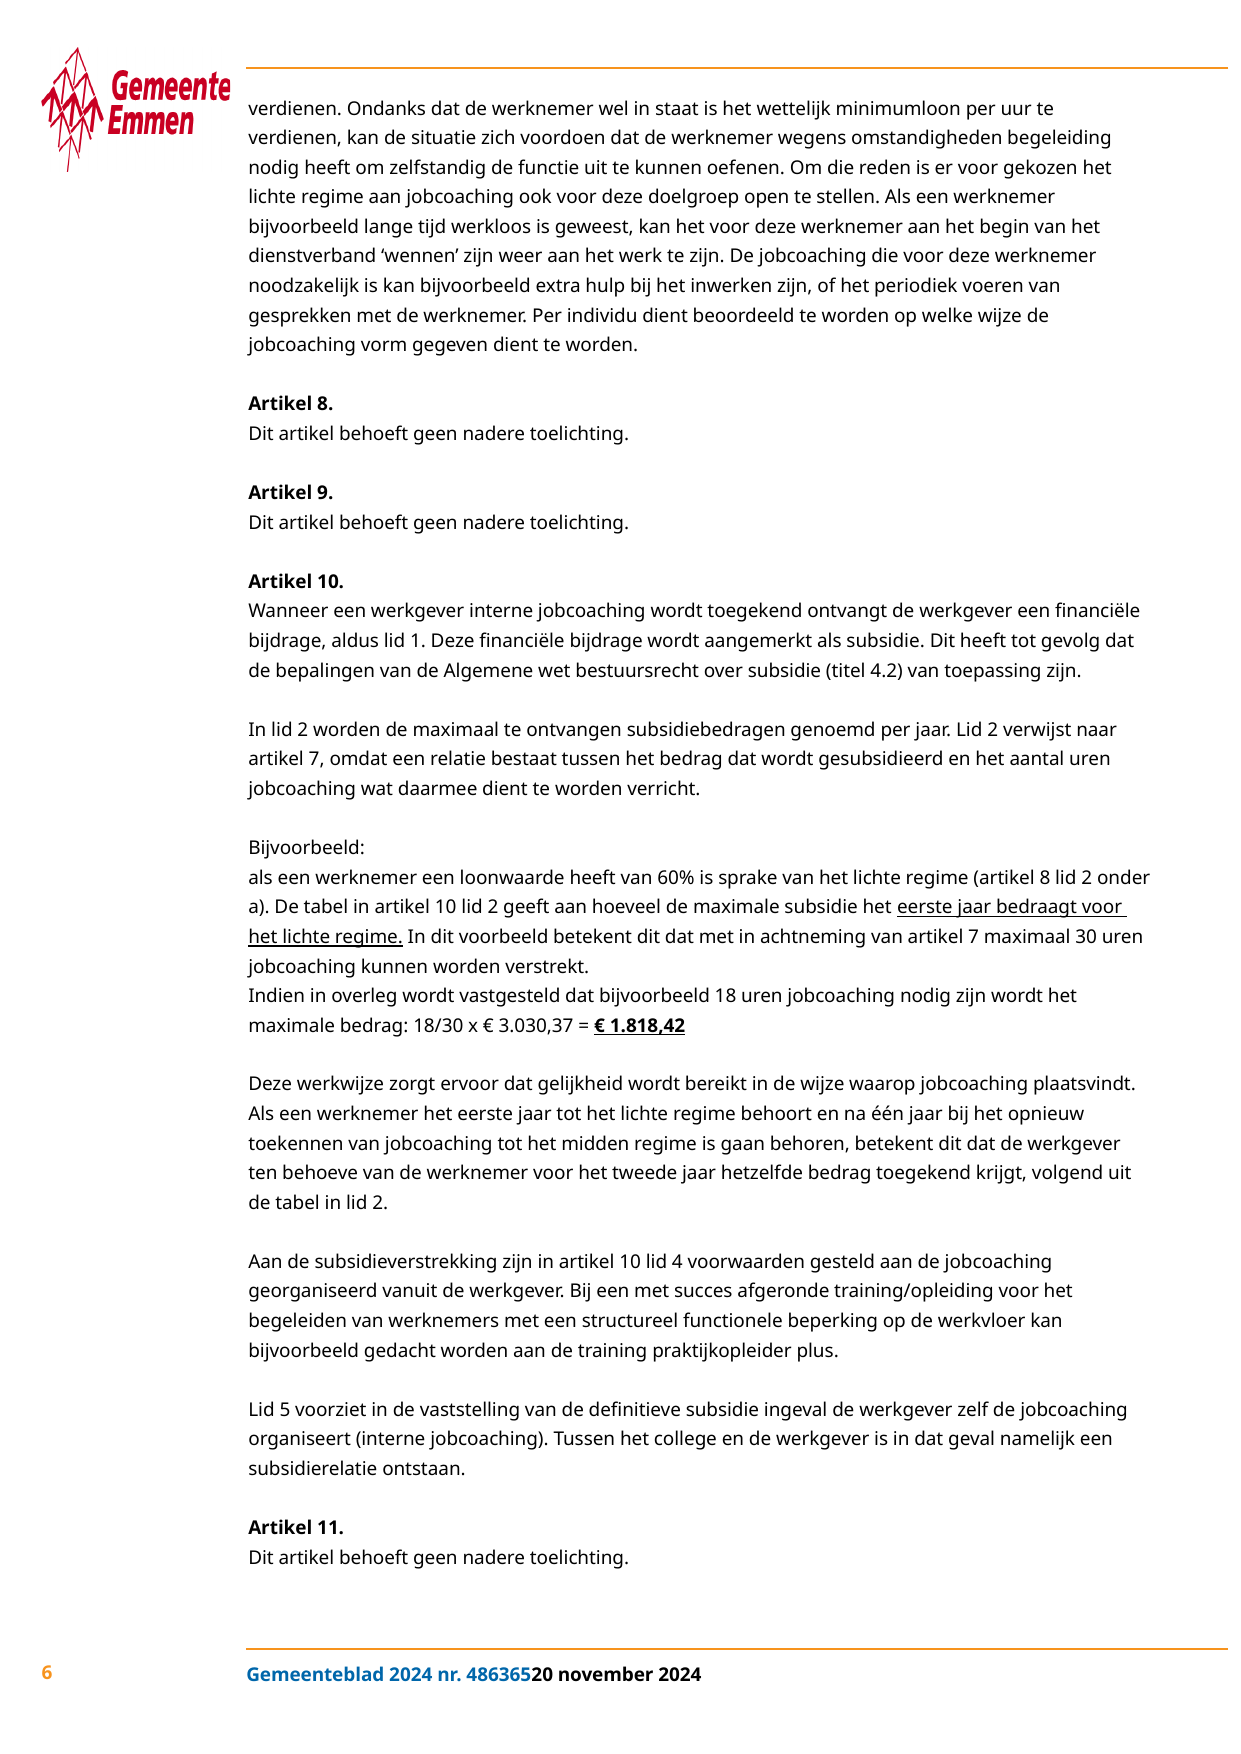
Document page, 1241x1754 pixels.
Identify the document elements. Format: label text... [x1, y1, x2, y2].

text Lid 5 voorziet in de vaststelling van de definitieve subsidie ingeval de werkgever zelf de jobcoaching organiseert (interne jobcoaching). Tussen het college en de werkgever is in dat geval namelijk een subsidierelatie ontstaan. [248, 1396, 1152, 1481]
text Artikel 9. [248, 479, 1152, 505]
text Deze werkwijze zorgt ervoor dat gelijkheid wordt bereikt in de wijze waarop jobcoaching plaatsvindt. Als een werknemer het eerste jaar tot het lichte regime behoort en na één jaar bij het opnieuw toekennen van jobcoaching tot het midden regime is gaan behoren, betekent dit dat de werkgever ten behoeve van de werknemer voor het tweede jaar hetzelfde bedrag toegekend krijgt, volgend uit de tabel in lid 2. [248, 1071, 1152, 1214]
table_header Bijvoorbeeld: als een werknemer een loonwaarde heeft van 60% is sprake van het lichte regime (artikel 8 lid 2 onder a). De tabel in artikel 10 lid 2 geeft aan hoeveel de maximale subsidie het eerste jaar bedraagt voor het lichte regime. In dit voorbeeld betekent dit dat met in achtneming van artikel 7 maximaal 30 uren jobcoaching kunnen worden verstrekt. Indien in overleg wordt vastgesteld dat bijvoorbeeld 18 uren jobcoaching nodig zijn wordt het maximale bedrag: 18/30 x € 3.030,37 = € 1.818,42 [248, 835, 1152, 1038]
text Wanneer een werkgever interne jobcoaching wordt toegekend ontvangt de werkgever een financiële bijdrage, aldus lid 1. Deze financiële bijdrage wordt aangemerkt als subsidie. Dit heeft tot gevolg dat de bepalingen van de Algemene wet bestuursrecht over subsidie (titel 4.2) van toepassing zijn. [248, 598, 1152, 683]
text Aan de subsidieverstrekking zijn in artikel 10 lid 4 voorwaarden gesteld aan de jobcoaching georganiseerd vanuit de werkgever. Bij een met succes afgeronde training/opleiding voor het begeleiden van werknemers met een structureel functionele beperking op de werkvloer kan bijvoorbeeld gedacht worden aan de training praktijkopleider plus. [248, 1248, 1152, 1362]
text verdienen. Ondanks dat de werknemer wel in staat is het wettelijk minimumloon per uur te verdienen, kan de situatie zich voordoen dat de werknemer wegens omstandigheden begeleiding nodig heeft om zelfstandig de functie uit te kunnen oefenen. Om die reden is er voor gekozen het lichte regime aan jobcoaching ook voor deze doelgroep open te stellen. Als een werknemer bijvoorbeeld lange tijd werkloos is geweest, kan het voor deze werknemer aan het begin van het dienstverband ‘wennen’ zijn weer aan het werk te zijn. De jobcoaching die voor deze werknemer noodzakelijk is kan bijvoorbeeld extra hulp bij het inwerken zijn, of het periodiek voeren van gesprekken met de werknemer. Per individu dient beoordeeld te worden op welke wijze de jobcoaching vorm gegeven dient te worden. [248, 95, 1152, 357]
text Artikel 10. [248, 568, 1152, 594]
text Dit artikel behoeft geen nadere toelichting. [248, 1544, 1152, 1569]
text Artikel 8. [248, 391, 1152, 416]
picture [41, 47, 231, 172]
text Artikel 11. [248, 1514, 1152, 1540]
text Dit artikel behoeft geen nadere toelichting. [248, 420, 1152, 446]
text Dit artikel behoeft geen nadere toelichting. [248, 509, 1152, 535]
text In lid 2 worden de maximaal te ontvangen subsidiebedragen genoemd per jaar. Lid 2 verwijst naar artikel 7, omdat een relatie bestaat tussen het bedrag dat wordt gesubsidieerd en het aantal uren jobcoaching wat daarmee dient te worden verricht. [248, 716, 1152, 801]
